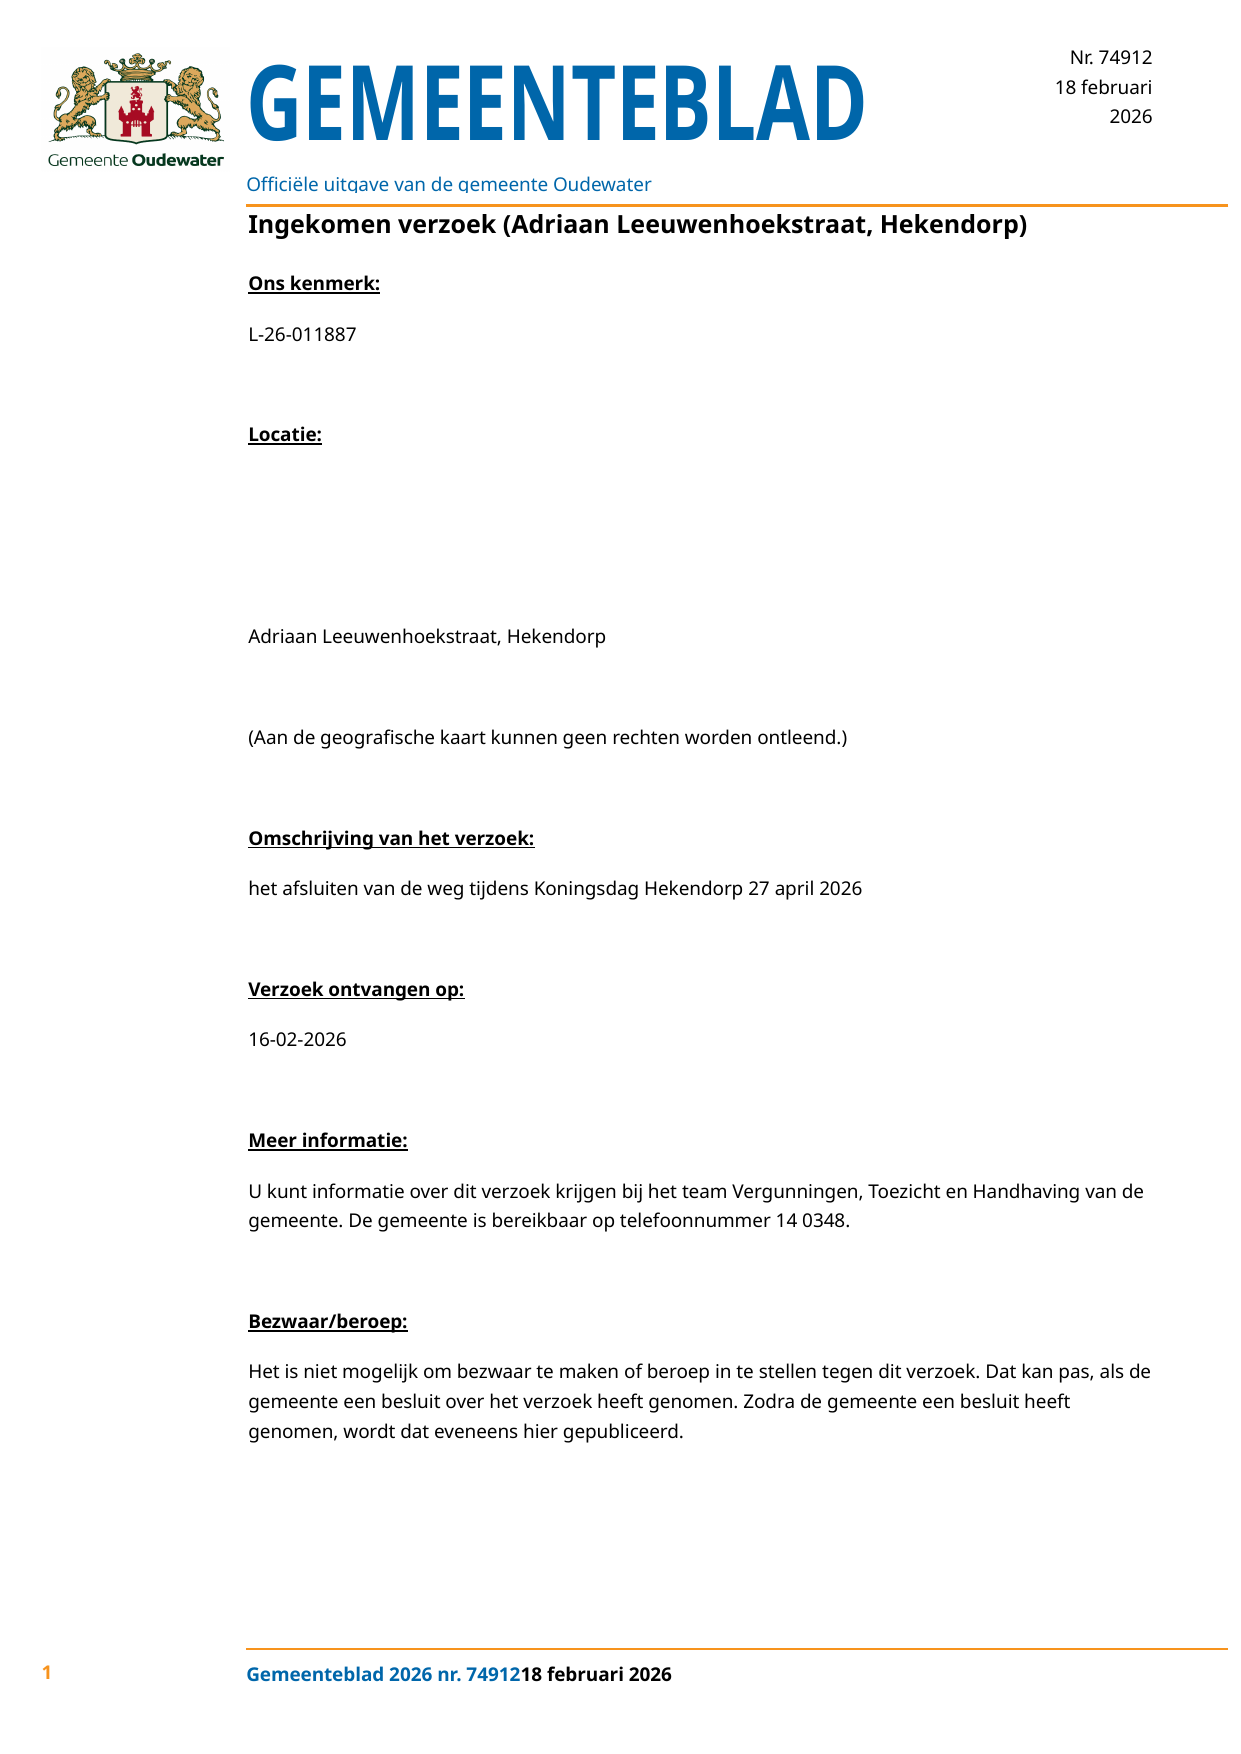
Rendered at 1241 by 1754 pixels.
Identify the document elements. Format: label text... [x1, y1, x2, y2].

text Adriaan Leeuwenhoekstraat, Hekendorp [248, 623, 1152, 649]
text Het is niet mogelijk om bezwaar te maken of beroep in te stellen tegen dit verzoek. Dat kan pas, als de gemeente een besluit over het verzoek heeft genomen. Zodra de gemeente een besluit heeft genomen, wordt dat eveneens hier gepubliceerd. [248, 1359, 1152, 1443]
text Verzoek ontvangen op: [248, 976, 1152, 1002]
text L-26-011887 [248, 321, 1152, 346]
text Omschrijving van het verzoek: [248, 825, 1152, 851]
text U kunt informatie over dit verzoek krijgen bij het team Vergunningen, Toezicht en Handhaving van de gemeente. De gemeente is bereikbaar op telefoonnummer 14 0348. [248, 1178, 1152, 1233]
text 16-02-2026 [248, 1027, 1152, 1052]
text Ons kenmerk: [248, 270, 1152, 296]
text Meer informatie: [248, 1127, 1152, 1153]
text Bezwaar/beroep: [248, 1308, 1152, 1334]
picture [41, 47, 231, 172]
text Locatie: [248, 422, 1152, 447]
text het afsluiten van de weg tijdens Koningsdag Hekendorp 27 april 2026 [248, 875, 1152, 901]
text (Aan de geografische kaart kunnen geen rechten worden ontleend.) [248, 724, 1152, 750]
text Ingekomen verzoek (Adriaan Leeuwenhoekstraat, Hekendorp) [248, 207, 1152, 241]
